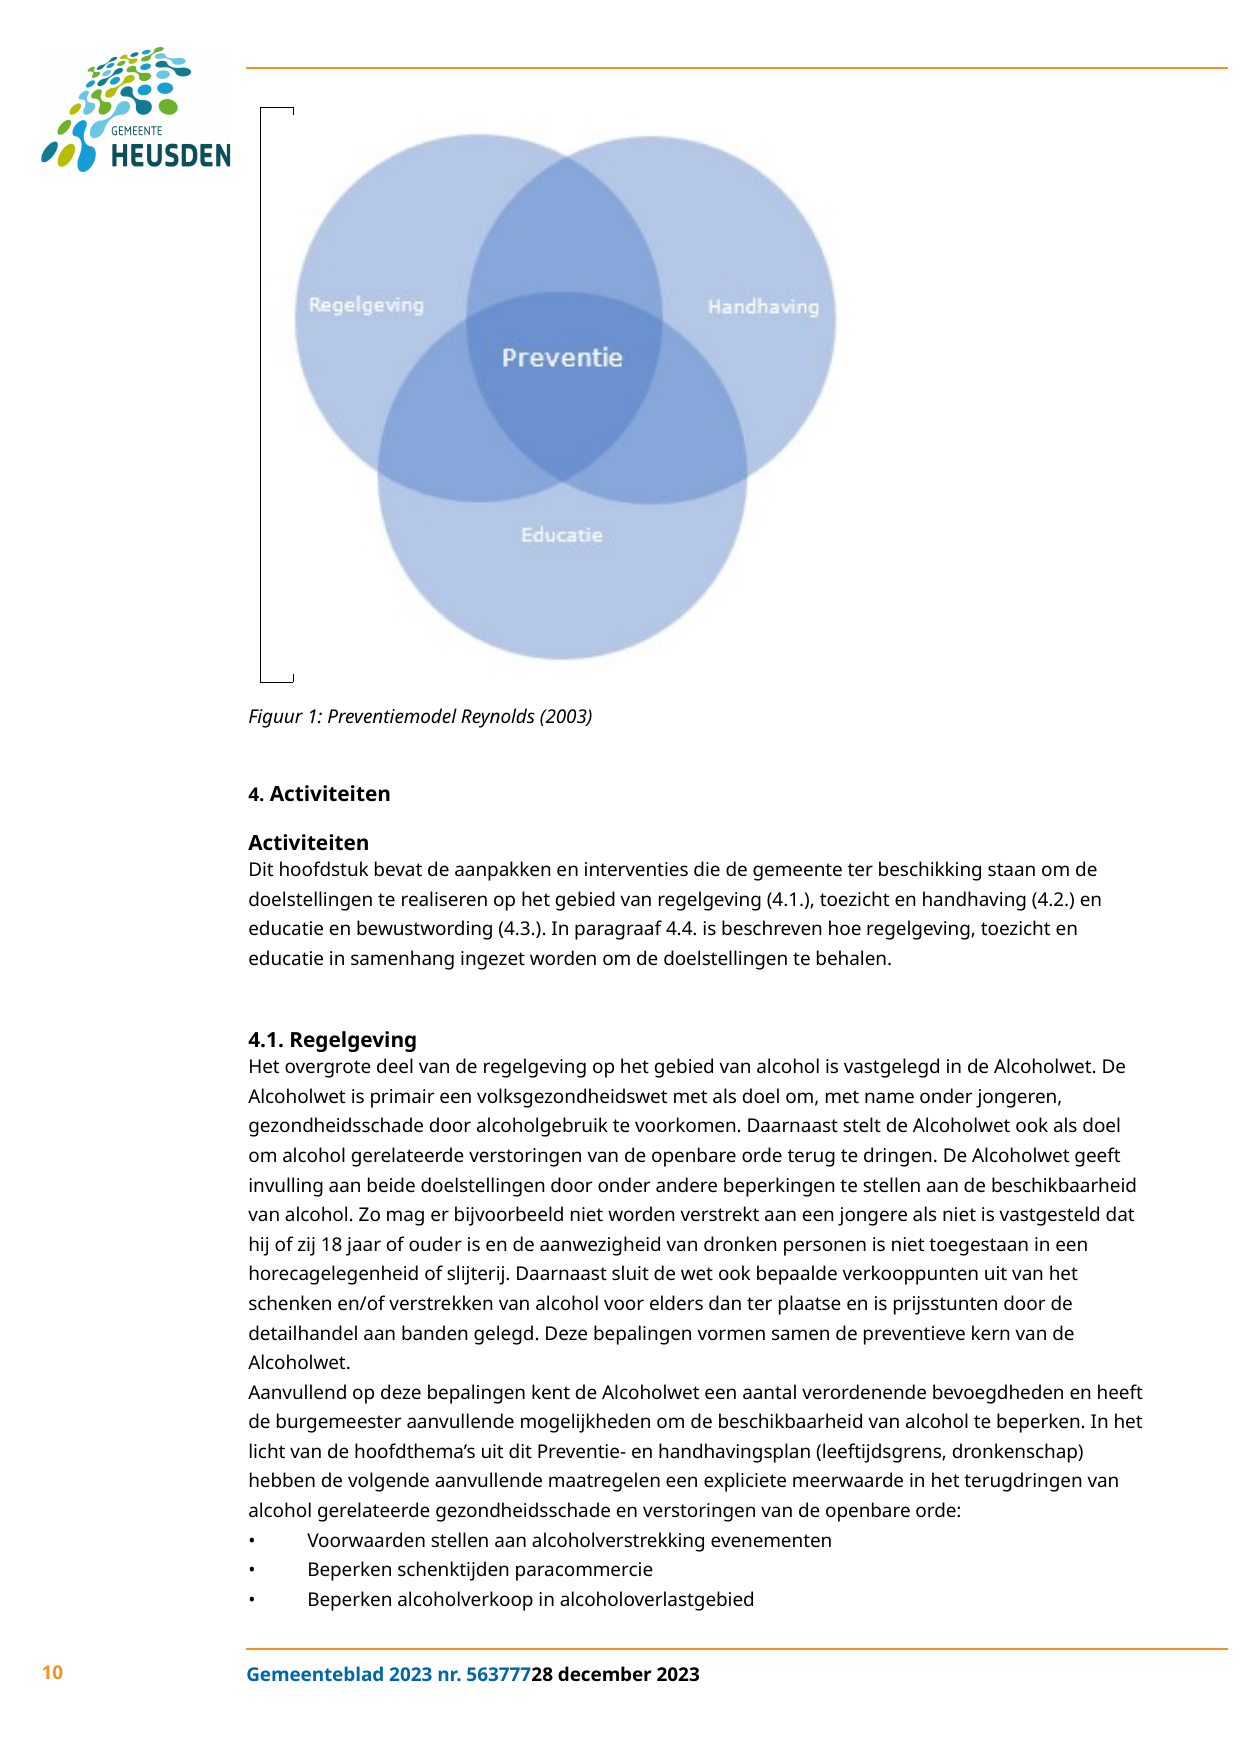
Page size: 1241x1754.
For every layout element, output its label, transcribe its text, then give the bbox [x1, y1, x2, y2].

list Beperken alcoholverkoop in alcoholoverlastgebied [248, 1586, 1152, 1612]
text 4. Activiteiten [248, 779, 1152, 807]
picture [41, 47, 231, 172]
text Activiteiten [248, 828, 1152, 856]
text Aanvullend op deze bepalingen kent de Alcoholwet een aantal verordenende bevoegdheden en heeft de burgemeester aanvullende mogelijkheden om de beschikbaarheid van alcohol te beperken. In het licht van de hoofdthema’s uit dit Preventie- en handhavingsplan (leeftijdsgrens, dronkenschap) hebben de volgende aanvullende maatregelen een expliciete meerwaarde in het terugdringen van alcohol gerelateerde gezondheidsschade en verstoringen van de openbare orde: [248, 1379, 1152, 1523]
text Het overgrote deel van de regelgeving op het gebied van alcohol is vastgelegd in de Alcoholwet. De Alcoholwet is primair een volksgezondheidswet met als doel om, met name onder jongeren, gezondheidsschade door alcoholgebruik te voorkomen. Daarnaast stelt de Alcoholwet ook als doel om alcohol gerelateerde verstoringen van de openbare orde terug te dringen. De Alcoholwet geeft invulling aan beide doelstellingen door onder andere beperkingen te stellen aan de beschikbaarheid van alcohol. Zo mag er bijvoorbeeld niet worden verstrekt aan een jongere als niet is vastgesteld dat hij of zij 18 jaar of ouder is en de aanwezigheid van dronken personen is niet toegestaan in een horecagelegenheid of slijterij. Daarnaast sluit de wet ook bepaalde verkooppunten uit van het schenken en/of verstrekken van alcohol voor elders dan ter plaatse en is prijsstunten door de detailhandel aan banden gelegd. Deze bepalingen vormen samen de preventieve kern van de Alcoholwet. [248, 1053, 1152, 1375]
picture [268, 115, 860, 674]
text 4.1. Regelgeving [248, 1025, 1152, 1053]
list Voorwaarden stellen aan alcoholverstrekking evenementen [248, 1527, 1152, 1553]
text Dit hoofdstuk bevat de aanpakken en interventies die de gemeente ter beschikking staan om de doelstellingen te realiseren op het gebied van regelgeving (4.1.), toezicht en handhaving (4.2.) en educatie en bewustwording (4.3.). In paragraaf 4.4. is beschreven hoe regelgeving, toezicht en educatie in samenhang ingezet worden om de doelstellingen te behalen. [248, 856, 1152, 971]
list Beperken schenktijden paracommercie [248, 1556, 1152, 1582]
text Figuur 1: Preventiemodel Reynolds (2003) [248, 703, 1152, 729]
